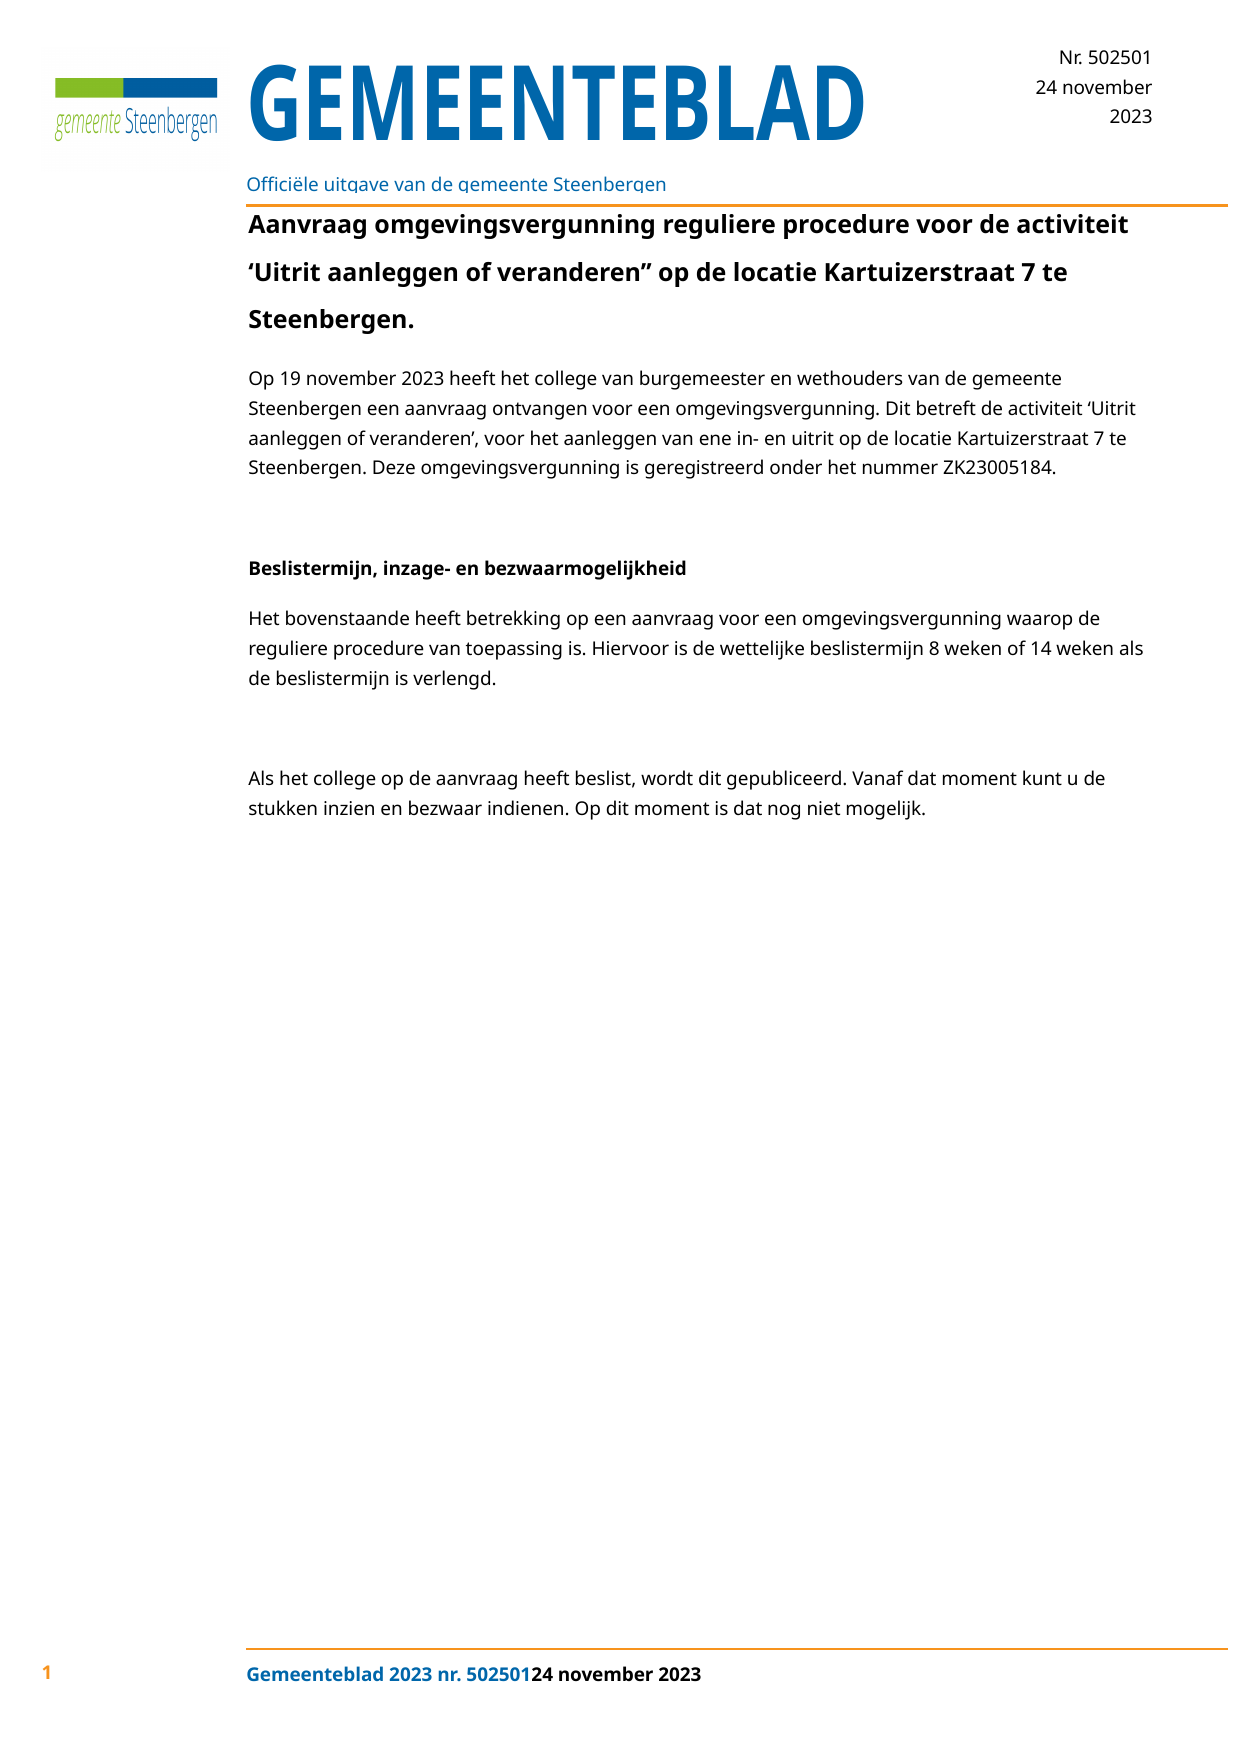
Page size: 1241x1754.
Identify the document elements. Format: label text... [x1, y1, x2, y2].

text Aanvraag omgevingsvergunning reguliere procedure voor de activiteit ‘Uitrit aanleggen of veranderen’’ op de locatie Kartuizerstraat 7 te Steenbergen. [248, 207, 1152, 336]
text Als het college op de aanvraag heeft beslist, wordt dit gepubliceerd. Vanaf dat moment kunt u de stukken inzien en bezwaar indienen. Op dit moment is dat nog niet mogelijk. [248, 766, 1152, 821]
text Beslistermijn, inzage- en bezwaarmogelijkheid [248, 555, 1152, 581]
text Op 19 november 2023 heeft het college van burgemeester en wethouders van de gemeente Steenbergen een aanvraag ontvangen voor een omgevingsvergunning. Dit betreft de activiteit ‘Uitrit aanleggen of veranderen’, voor het aanleggen van ene in- en uitrit op de locatie Kartuizerstraat 7 te Steenbergen. Deze omgevingsvergunning is geregistreerd onder het nummer ZK23005184. [248, 366, 1152, 480]
picture [41, 47, 231, 172]
text Het bovenstaande heeft betrekking op een aanvraag voor een omgevingsvergunning waarop de reguliere procedure van toepassing is. Hiervoor is de wettelijke beslistermijn 8 weken of 14 weken als de beslistermijn is verlengd. [248, 606, 1152, 690]
